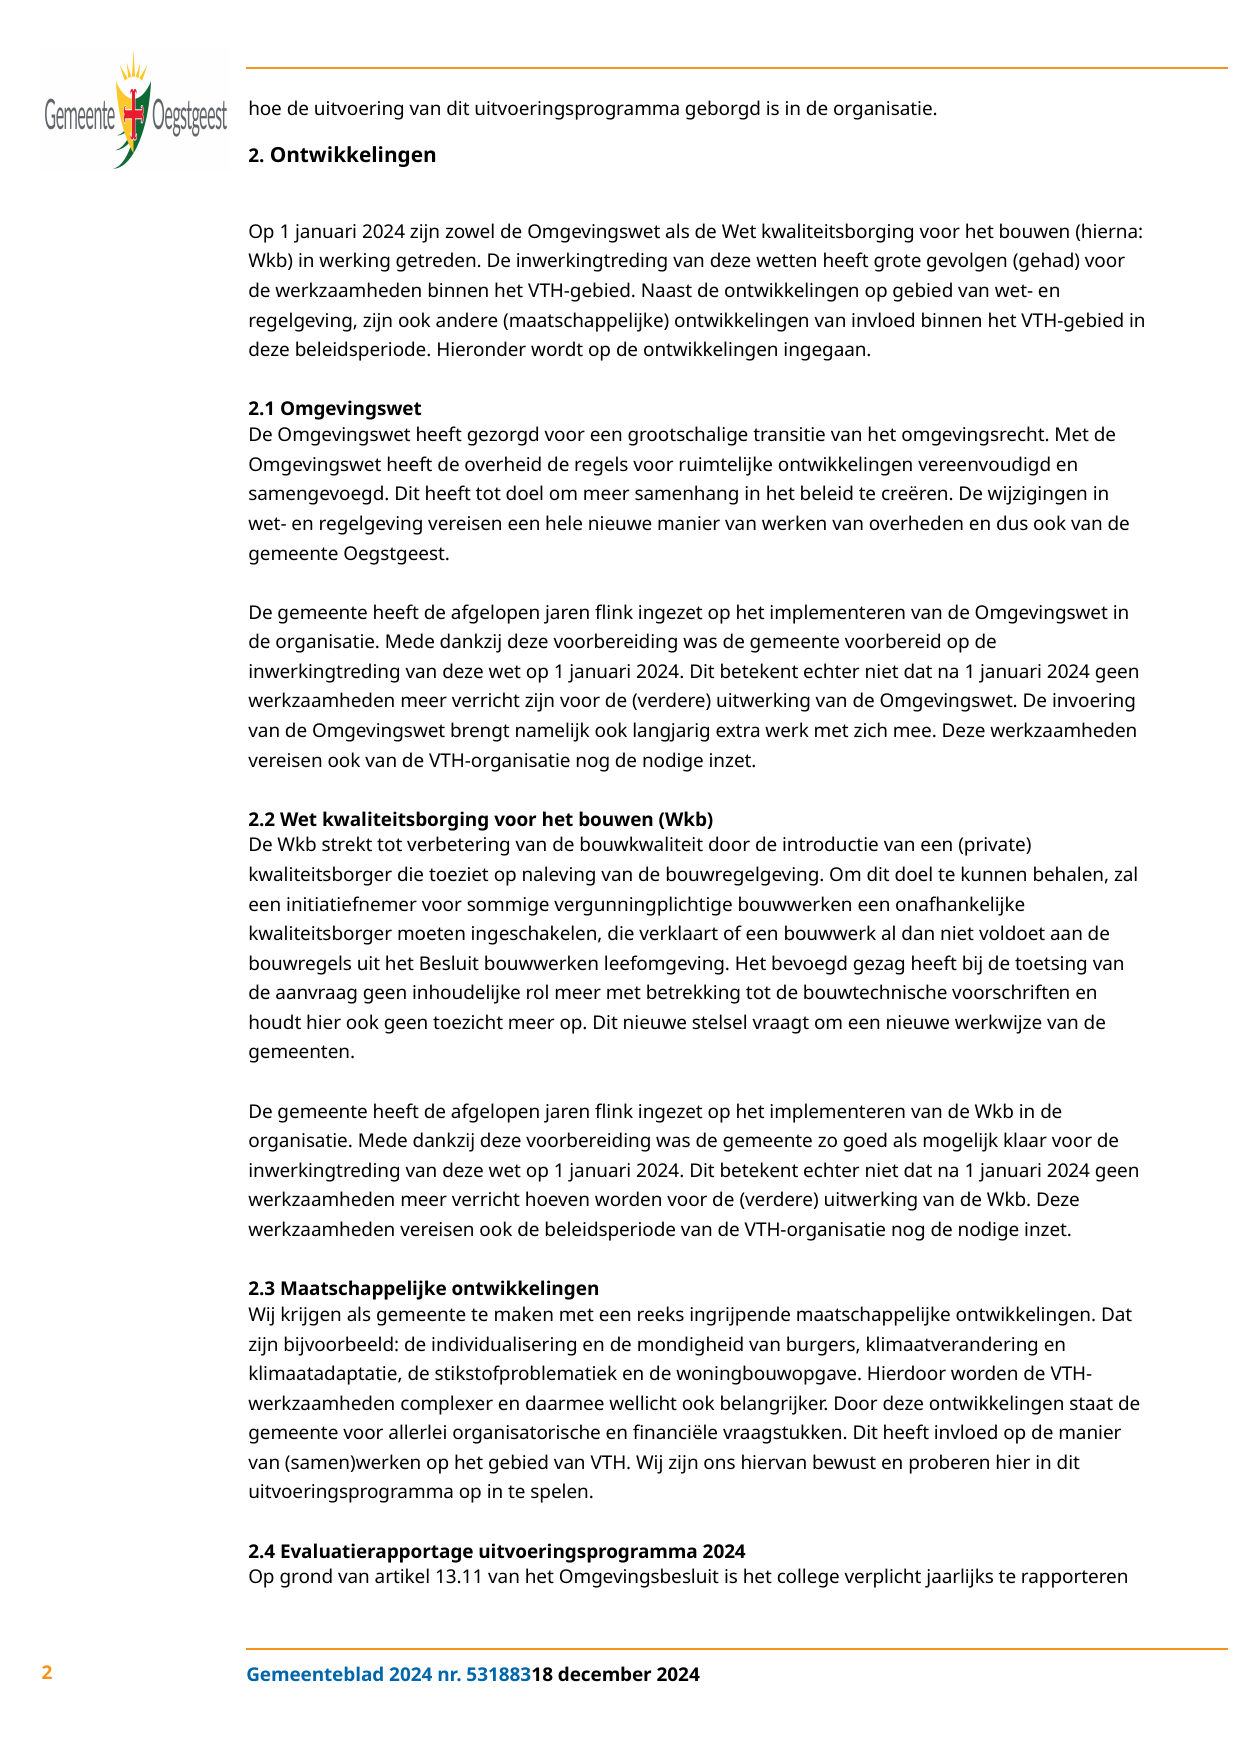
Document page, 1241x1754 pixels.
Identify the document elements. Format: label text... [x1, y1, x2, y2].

text Op 1 januari 2024 zijn zowel de Omgevingswet als de Wet kwaliteitsborging voor het bouwen (hierna: Wkb) in werking getreden. De inwerkingtreding van deze wetten heeft grote gevolgen (gehad) voor de werkzaamheden binnen het VTH-gebied. Naast de ontwikkelingen op gebied van wet- en regelgeving, zijn ook andere (maatschappelijke) ontwikkelingen van invloed binnen het VTH-gebied in deze beleidsperiode. Hieronder wordt op de ontwikkelingen ingegaan. [248, 218, 1152, 362]
text 2.4 Evaluatierapportage uitvoeringsprogramma 2024 [248, 1538, 1152, 1563]
text De Omgevingswet heeft gezorgd voor een grootschalige transitie van het omgevingsrecht. Met de Omgevingswet heeft de overheid de regels voor ruimtelijke ontwikkelingen vereenvoudigd en samengevoegd. Dit heeft tot doel om meer samenhang in het beleid te creëren. De wijzigingen in wet- en regelgeving vereisen een hele nieuwe manier van werken van overheden en dus ook van de gemeente Oegstgeest. [248, 421, 1152, 565]
text De gemeente heeft de afgelopen jaren flink ingezet op het implementeren van de Wkb in de organisatie. Mede dankzij deze voorbereiding was de gemeente zo goed als mogelijk klaar voor de inwerkingtreding van deze wet op 1 januari 2024. Dit betekent echter niet dat na 1 januari 2024 geen werkzaamheden meer verricht hoeven worden voor de (verdere) uitwerking van de Wkb. Deze werkzaamheden vereisen ook de beleidsperiode van de VTH-organisatie nog de nodige inzet. [248, 1098, 1152, 1242]
text Wij krijgen als gemeente te maken met een reeks ingrijpende maatschappelijke ontwikkelingen. Dat zijn bijvoorbeeld: de individualisering en de mondigheid van burgers, klimaatverandering en klimaatadaptatie, de stikstofproblematiek en de woningbouwopgave. Hierdoor worden de VTH-werkzaamheden complexer en daarmee wellicht ook belangrijker. Door deze ontwikkelingen staat de gemeente voor allerlei organisatorische en financiële vraagstukken. Dit heeft invloed op de manier van (samen)werken op het gebied van VTH. Wij zijn ons hiervan bewust en proberen hier in dit uitvoeringsprogramma op in te spelen. [248, 1301, 1152, 1504]
picture [41, 47, 231, 172]
text De gemeente heeft de afgelopen jaren flink ingezet op het implementeren van de Omgevingswet in de organisatie. Mede dankzij deze voorbereiding was de gemeente voorbereid op de inwerkingtreding van deze wet op 1 januari 2024. Dit betekent echter niet dat na 1 januari 2024 geen werkzaamheden meer verricht zijn voor de (verdere) uitwerking van de Omgevingswet. De invoering van de Omgevingswet brengt namelijk ook langjarig extra werk met zich mee. Deze werkzaamheden vereisen ook van de VTH-organisatie nog de nodige inzet. [248, 599, 1152, 772]
text hoe de uitvoering van dit uitvoeringsprogramma geborgd is in de organisatie. [248, 95, 1152, 121]
text De Wkb strekt tot verbetering van de bouwkwaliteit door de introductie van een (private) kwaliteitsborger die toeziet op naleving van de bouwregelgeving. Om dit doel te kunnen behalen, zal een initiatiefnemer voor sommige vergunningplichtige bouwwerken een onafhankelijke kwaliteitsborger moeten ingeschakelen, die verklaart of een bouwwerk al dan niet voldoet aan de bouwregels uit het Besluit bouwwerken leefomgeving. Het bevoegd gezag heeft bij de toetsing van de aanvraag geen inhoudelijke rol meer met betrekking tot de bouwtechnische voorschriften en houdt hier ook geen toezicht meer op. Dit nieuwe stelsel vraagt om een nieuwe werkwijze van de gemeenten. [248, 832, 1152, 1064]
text 2.2 Wet kwaliteitsborging voor het bouwen (Wkb) [248, 806, 1152, 832]
text 2.3 Maatschappelijke ontwikkelingen [248, 1275, 1152, 1301]
text Op grond van artikel 13.11 van het Omgevingsbesluit is het college verplicht jaarlijks te rapporteren [248, 1563, 1152, 1589]
text 2. Ontwikkelingen [248, 140, 1152, 169]
text 2.1 Omgevingswet [248, 396, 1152, 421]
